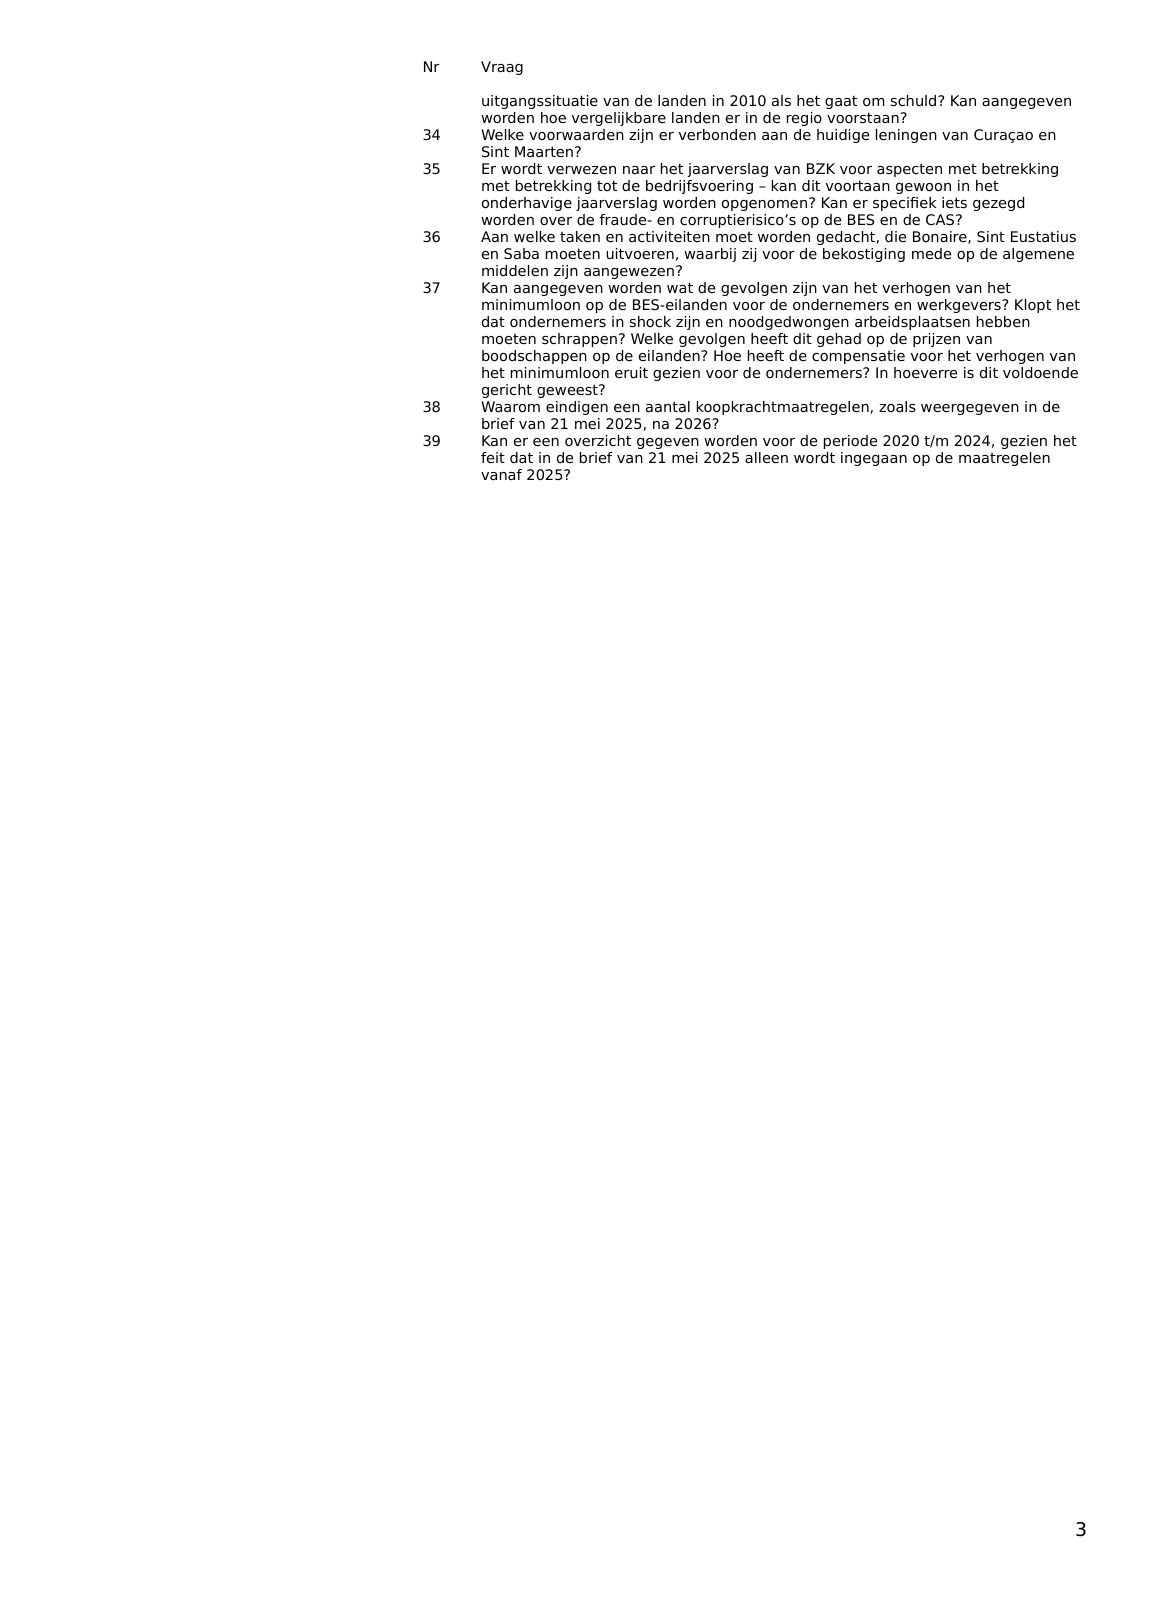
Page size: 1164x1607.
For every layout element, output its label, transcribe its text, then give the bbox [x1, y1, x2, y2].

table_cell 36 [422, 229, 475, 280]
table_cell 35 [422, 161, 475, 229]
table_cell Welke voorwaarden zijn er verbonden aan de huidige leningen van Curaçao en Sint Maarten? [475, 127, 1087, 161]
table_cell 38 [422, 399, 475, 433]
table_cell Waarom eindigen een aantal koopkrachtmaatregelen, zoals weergegeven in de brief van 21 mei 2025, na 2026? [475, 399, 1087, 433]
table_cell 39 [422, 433, 475, 483]
table_cell Aan welke taken en activiteiten moet worden gedacht, die Bonaire, Sint Eustatius en Saba moeten uitvoeren, waarbij zij voor de bekostiging mede op de algemene middelen zijn aangewezen? [475, 229, 1087, 280]
table_cell Kan er een overzicht gegeven worden voor de periode 2020 t/m 2024, gezien het feit dat in de brief van 21 mei 2025 alleen wordt ingegaan op de maatregelen vanaf 2025? [475, 433, 1087, 483]
table_cell uitgangssituatie van de landen in 2010 als het gaat om schuld? Kan aangegeven worden hoe vergelijkbare landen er in de regio voorstaan? [475, 93, 1087, 127]
table_cell 37 [422, 280, 475, 399]
table_cell Kan aangegeven worden wat de gevolgen zijn van het verhogen van het minimumloon op de BES-eilanden voor de ondernemers en werkgevers? Klopt het dat ondernemers in shock zijn en noodgedwongen arbeidsplaatsen hebben moeten schrappen? Welke gevolgen heeft dit gehad op de prijzen van boodschappen op de eilanden? Hoe heeft de compensatie voor het verhogen van het minimumloon eruit gezien voor de ondernemers? In hoeverre is dit voldoende gericht geweest? [475, 280, 1087, 399]
table_cell [475, 76, 1087, 93]
table_cell 34 [422, 127, 475, 161]
table_header Vraag [475, 59, 1087, 76]
table_cell [422, 93, 475, 127]
table_cell [422, 76, 475, 93]
table_header Nr [422, 59, 475, 76]
table_cell Er wordt verwezen naar het jaarverslag van BZK voor aspecten met betrekking met betrekking tot de bedrijfsvoering – kan dit voortaan gewoon in het onderhavige jaarverslag worden opgenomen? Kan er specifiek iets gezegd worden over de fraude- en corruptierisico’s op de BES en de CAS? [475, 161, 1087, 229]
